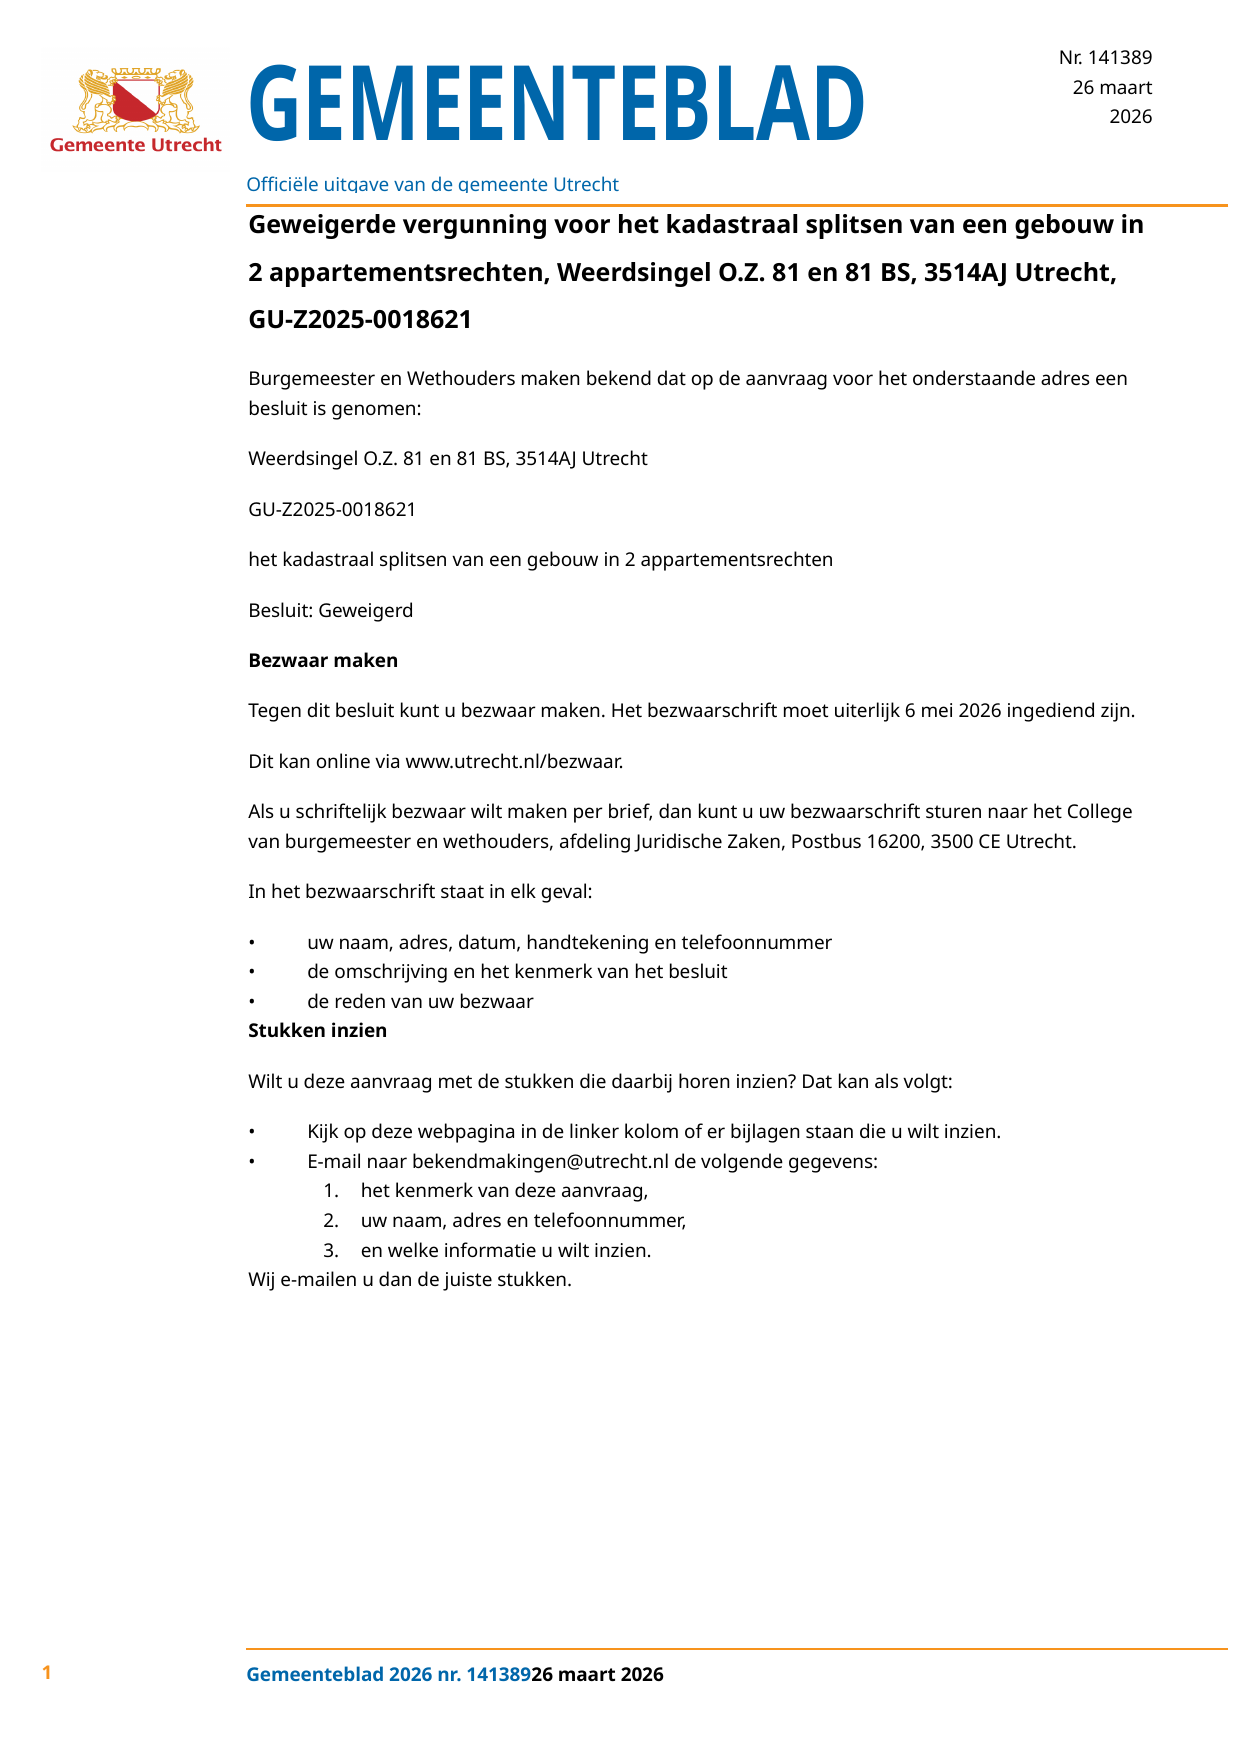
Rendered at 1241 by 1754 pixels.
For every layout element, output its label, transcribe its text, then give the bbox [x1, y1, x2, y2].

text Als u schriftelijk bezwaar wilt maken per brief, dan kunt u uw bezwaarschrift sturen naar het College van burgemeester en wethouders, afdeling Juridische Zaken, Postbus 16200, 3500 CE Utrecht. [248, 798, 1152, 854]
text GU-Z2025-0018621 [248, 496, 1152, 522]
text Burgemeester en Wethouders maken bekend dat op de aanvraag voor het onderstaande adres een besluit is genomen: [248, 366, 1152, 421]
list uw naam, adres en telefoonnummer, [323, 1207, 1152, 1233]
text Wilt u deze aanvraag met de stukken die daarbij horen inzien? Dat kan als volgt: [248, 1068, 1152, 1094]
text Wij e-mailen u dan de juiste stukken. [248, 1266, 1152, 1292]
text Besluit: Geweigerd [248, 597, 1152, 622]
text Geweigerde vergunning voor het kadastraal splitsen van een gebouw in 2 appartementsrechten, Weerdsingel O.Z. 81 en 81 BS, 3514AJ Utrecht, GU-Z2025-0018621 [248, 207, 1152, 336]
text Tegen dit besluit kunt u bezwaar maken. Het bezwaarschrift moet uiterlijk 6 mei 2026 ingediend zijn. [248, 698, 1152, 723]
list de omschrijving en het kenmerk van het besluit [248, 958, 1152, 984]
list uw naam, adres, datum, handtekening en telefoonnummer [248, 929, 1152, 954]
text In het bezwaarschrift staat in elk geval: [248, 878, 1152, 904]
text het kadastraal splitsen van een gebouw in 2 appartementsrechten [248, 546, 1152, 572]
list de reden van uw bezwaar [248, 988, 1152, 1014]
text Dit kan online via www.utrecht.nl/bezwaar. [248, 748, 1152, 774]
list en welke informatie u wilt inzien. [323, 1237, 1152, 1262]
list E-mail naar bekendmakingen@utrecht.nl de volgende gegevens: [248, 1148, 1152, 1174]
text Bezwaar maken [248, 647, 1152, 673]
list Kijk op deze webpagina in de linker kolom of er bijlagen staan die u wilt inzien. [248, 1118, 1152, 1144]
text Weerdsingel O.Z. 81 en 81 BS, 3514AJ Utrecht [248, 446, 1152, 471]
list het kenmerk van deze aanvraag, [323, 1178, 1152, 1203]
picture [41, 47, 231, 172]
text Stukken inzien [248, 1018, 1152, 1043]
